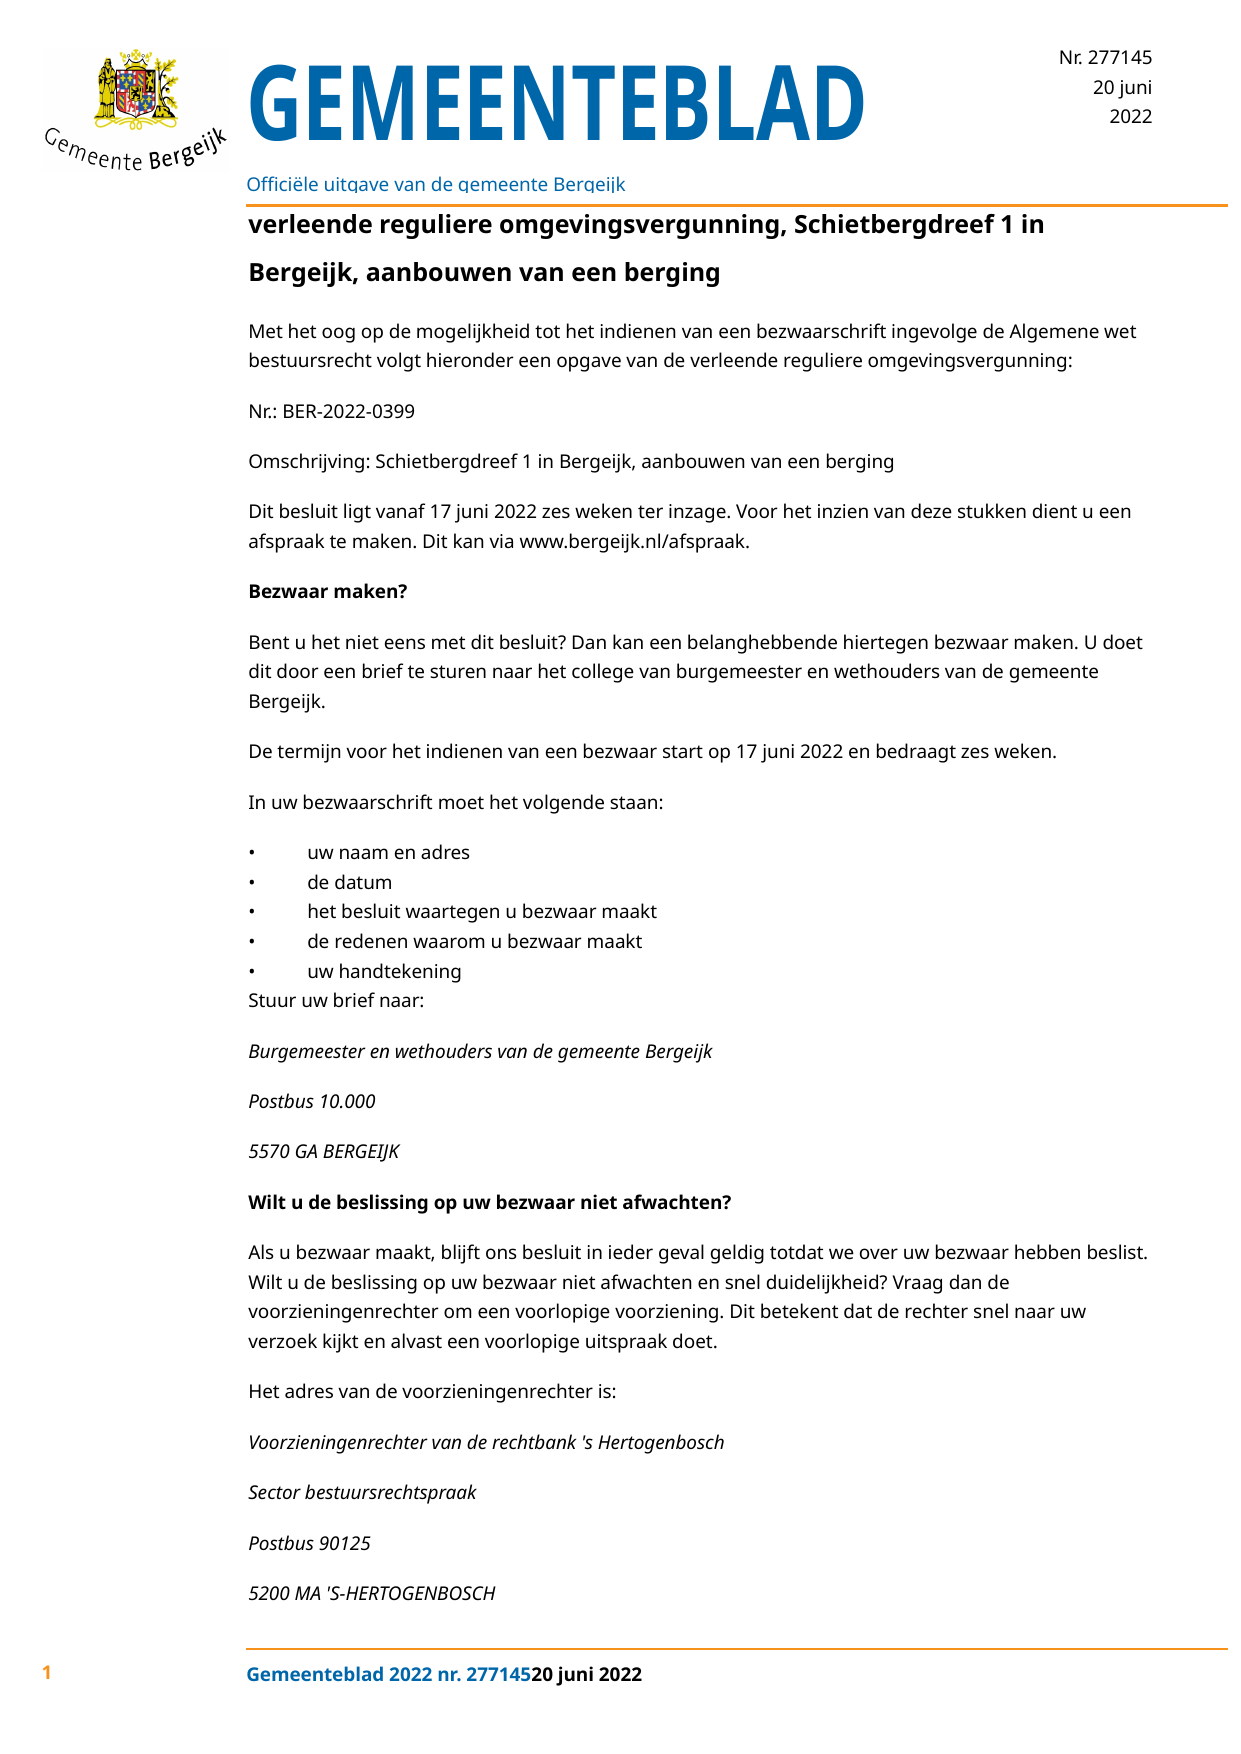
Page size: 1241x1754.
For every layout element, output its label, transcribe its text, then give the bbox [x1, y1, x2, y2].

text Bent u het niet eens met dit besluit? Dan kan een belanghebbende hiertegen bezwaar maken. U doet dit door een brief te sturen naar het college van burgemeester en wethouders van de gemeente Bergeijk. [248, 629, 1152, 714]
list het besluit waartegen u bezwaar maakt [248, 899, 1152, 924]
text In uw bezwaarschrift moet het volgende staan: [248, 789, 1152, 815]
text Burgemeester en wethouders van de gemeente Bergeijk [248, 1038, 1152, 1064]
text Nr.: BER-2022-0399 [248, 398, 1152, 424]
text verleende reguliere omgevingsvergunning, Schietbergdreef 1 in Bergeijk, aanbouwen van een berging [248, 207, 1152, 288]
text Postbus 10.000 [248, 1088, 1152, 1114]
text Wilt u de beslissing op uw bezwaar niet afwachten? [248, 1189, 1152, 1215]
text Het adres van de voorzieningenrechter is: [248, 1379, 1152, 1404]
text Dit besluit ligt vanaf 17 juni 2022 zes weken ter inzage. Voor het inzien van deze stukken dient u een afspraak te maken. Dit kan via www.bergeijk.nl/afspraak. [248, 499, 1152, 554]
picture [41, 47, 231, 172]
text Omschrijving: Schietbergdreef 1 in Bergeijk, aanbouwen van een berging [248, 448, 1152, 474]
text Voorzieningenrechter van de rechtbank 's Hertogenbosch [248, 1429, 1152, 1455]
text Stuur uw brief naar: [248, 987, 1152, 1013]
text De termijn voor het indienen van een bezwaar start op 17 juni 2022 en bedraagt zes weken. [248, 739, 1152, 764]
list uw handtekening [248, 958, 1152, 984]
text Postbus 90125 [248, 1530, 1152, 1556]
list de datum [248, 869, 1152, 895]
text Bezwaar maken? [248, 579, 1152, 604]
text 5570 GA BERGEIJK [248, 1139, 1152, 1164]
list de redenen waarom u bezwaar maakt [248, 928, 1152, 954]
text 5200 MA 'S-HERTOGENBOSCH [248, 1580, 1152, 1606]
text Met het oog op de mogelijkheid tot het indienen van een bezwaarschrift ingevolge de Algemene wet bestuursrecht volgt hieronder een opgave van de verleende reguliere omgevingsvergunning: [248, 318, 1152, 373]
text Als u bezwaar maakt, blijft ons besluit in ieder geval geldig totdat we over uw bezwaar hebben beslist. Wilt u de beslissing op uw bezwaar niet afwachten en snel duidelijkheid? Vraag dan de voorzieningenrechter om een voorlopige voorziening. Dit betekent dat de rechter snel naar uw verzoek kijkt en alvast een voorlopige uitspraak doet. [248, 1239, 1152, 1354]
list uw naam en adres [248, 839, 1152, 865]
text Sector bestuursrechtspraak [248, 1479, 1152, 1505]
